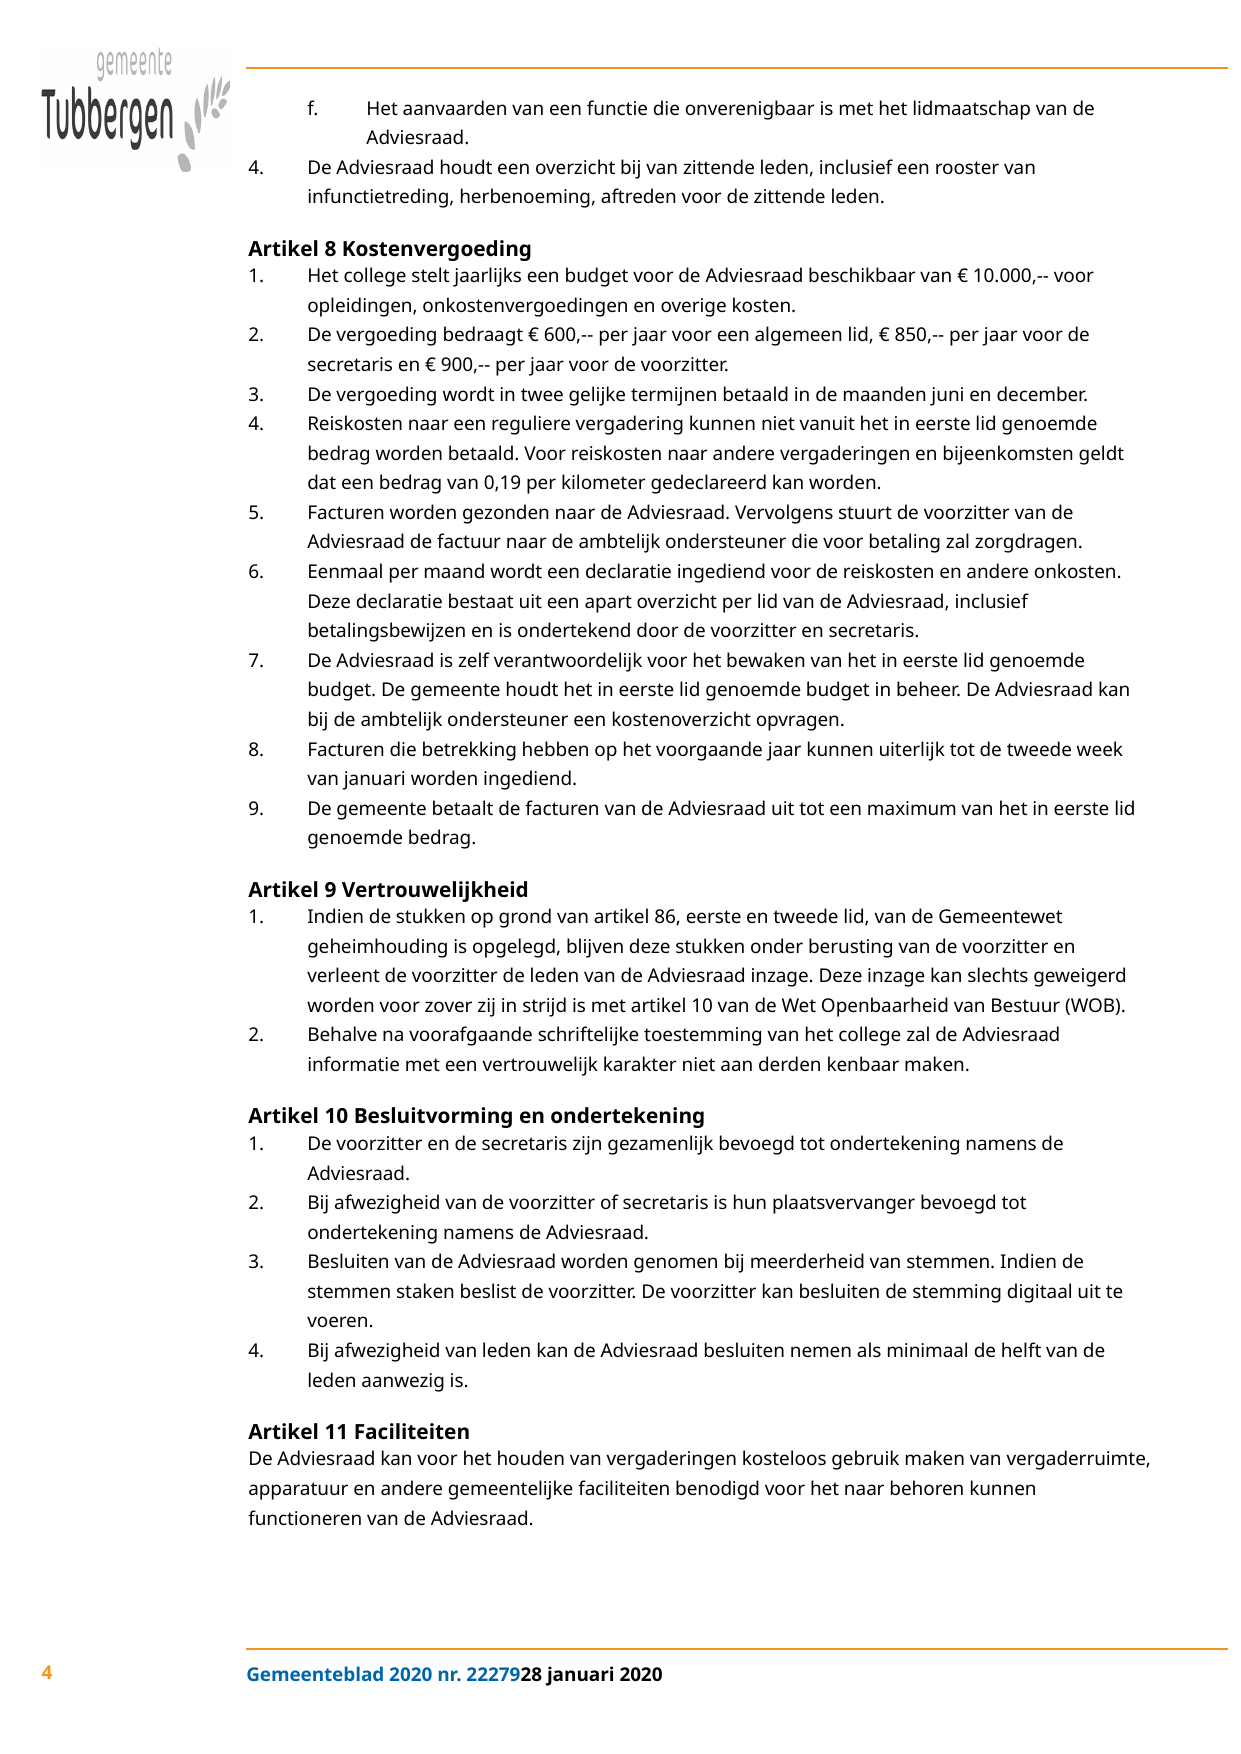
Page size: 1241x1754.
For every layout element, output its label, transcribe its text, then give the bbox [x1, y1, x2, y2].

text De Adviesraad kan voor het houden van vergaderingen kosteloos gebruik maken van vergaderruimte, apparatuur en andere gemeentelijke faciliteiten benodigd voor het naar behoren kunnen functioneren van de Adviesraad. [248, 1446, 1152, 1531]
list Het aanvaarden van een functie die onverenigbaar is met het lidmaatschap van de Adviesraad. [307, 95, 1152, 150]
list Behalve na voorafgaande schriftelijke toestemming van het college zal de Adviesraad informatie met een vertrouwelijk karakter niet aan derden kenbaar maken. [248, 1022, 1152, 1077]
picture [41, 47, 231, 172]
list De vergoeding bedraagt € 600,-- per jaar voor een algemeen lid, € 850,-- per jaar voor de secretaris en € 900,-- per jaar voor de voorzitter. [248, 322, 1152, 377]
list De Adviesraad houdt een overzicht bij van zittende leden, inclusief een rooster van infunctietreding, herbenoeming, aftreden voor de zittende leden. [248, 154, 1152, 209]
list De vergoeding wordt in twee gelijke termijnen betaald in de maanden juni en december. [248, 381, 1152, 406]
list Facturen worden gezonden naar de Adviesraad. Vervolgens stuurt de voorzitter van de Adviesraad de factuur naar de ambtelijk ondersteuner die voor betaling zal zorgdragen. [248, 499, 1152, 554]
list Reiskosten naar een reguliere vergadering kunnen niet vanuit het in eerste lid genoemde bedrag worden betaald. Voor reiskosten naar andere vergaderingen en bijeenkomsten geldt dat een bedrag van 0,19 per kilometer gedeclareerd kan worden. [248, 410, 1152, 495]
list De Adviesraad is zelf verantwoordelijk voor het bewaken van het in eerste lid genoemde budget. De gemeente houdt het in eerste lid genoemde budget in beheer. De Adviesraad kan bij de ambtelijk ondersteuner een kostenoverzicht opvragen. [248, 647, 1152, 732]
text Artikel 8 Kostenvergoeding [248, 234, 1152, 262]
text Artikel 10 Besluitvorming en ondertekening [248, 1102, 1152, 1130]
list Eenmaal per maand wordt een declaratie ingediend voor de reiskosten en andere onkosten. Deze declaratie bestaat uit een apart overzicht per lid van de Adviesraad, inclusief betalingsbewijzen en is ondertekend door de voorzitter en secretaris. [248, 558, 1152, 643]
list Bij afwezigheid van de voorzitter of secretaris is hun plaatsvervanger bevoegd tot ondertekening namens de Adviesraad. [248, 1189, 1152, 1244]
list Facturen die betrekking hebben op het voorgaande jaar kunnen uiterlijk tot de tweede week van januari worden ingediend. [248, 736, 1152, 791]
list Bij afwezigheid van leden kan de Adviesraad besluiten nemen als minimaal de helft van de leden aanwezig is. [248, 1337, 1152, 1392]
list Indien de stukken op grond van artikel 86, eerste en tweede lid, van de Gemeentewet geheimhouding is opgelegd, blijven deze stukken onder berusting van de voorzitter en verleent de voorzitter de leden van de Adviesraad inzage. Deze inzage kan slechts geweigerd worden voor zover zij in strijd is met artikel 10 van de Wet Openbaarheid van Bestuur (WOB). [248, 903, 1152, 1018]
list Besluiten van de Adviesraad worden genomen bij meerderheid van stemmen. Indien de stemmen staken beslist de voorzitter. De voorzitter kan besluiten de stemming digitaal uit te voeren. [248, 1248, 1152, 1333]
list De voorzitter en de secretaris zijn gezamenlijk bevoegd tot ondertekening namens de Adviesraad. [248, 1130, 1152, 1185]
list Het college stelt jaarlijks een budget voor de Adviesraad beschikbaar van € 10.000,-- voor opleidingen, onkostenvergoedingen en overige kosten. [248, 262, 1152, 318]
text Artikel 9 Vertrouwelijkheid [248, 875, 1152, 903]
text Artikel 11 Faciliteiten [248, 1417, 1152, 1446]
list De gemeente betaalt de facturen van de Adviesraad uit tot een maximum van het in eerste lid genoemde bedrag. [248, 795, 1152, 850]
